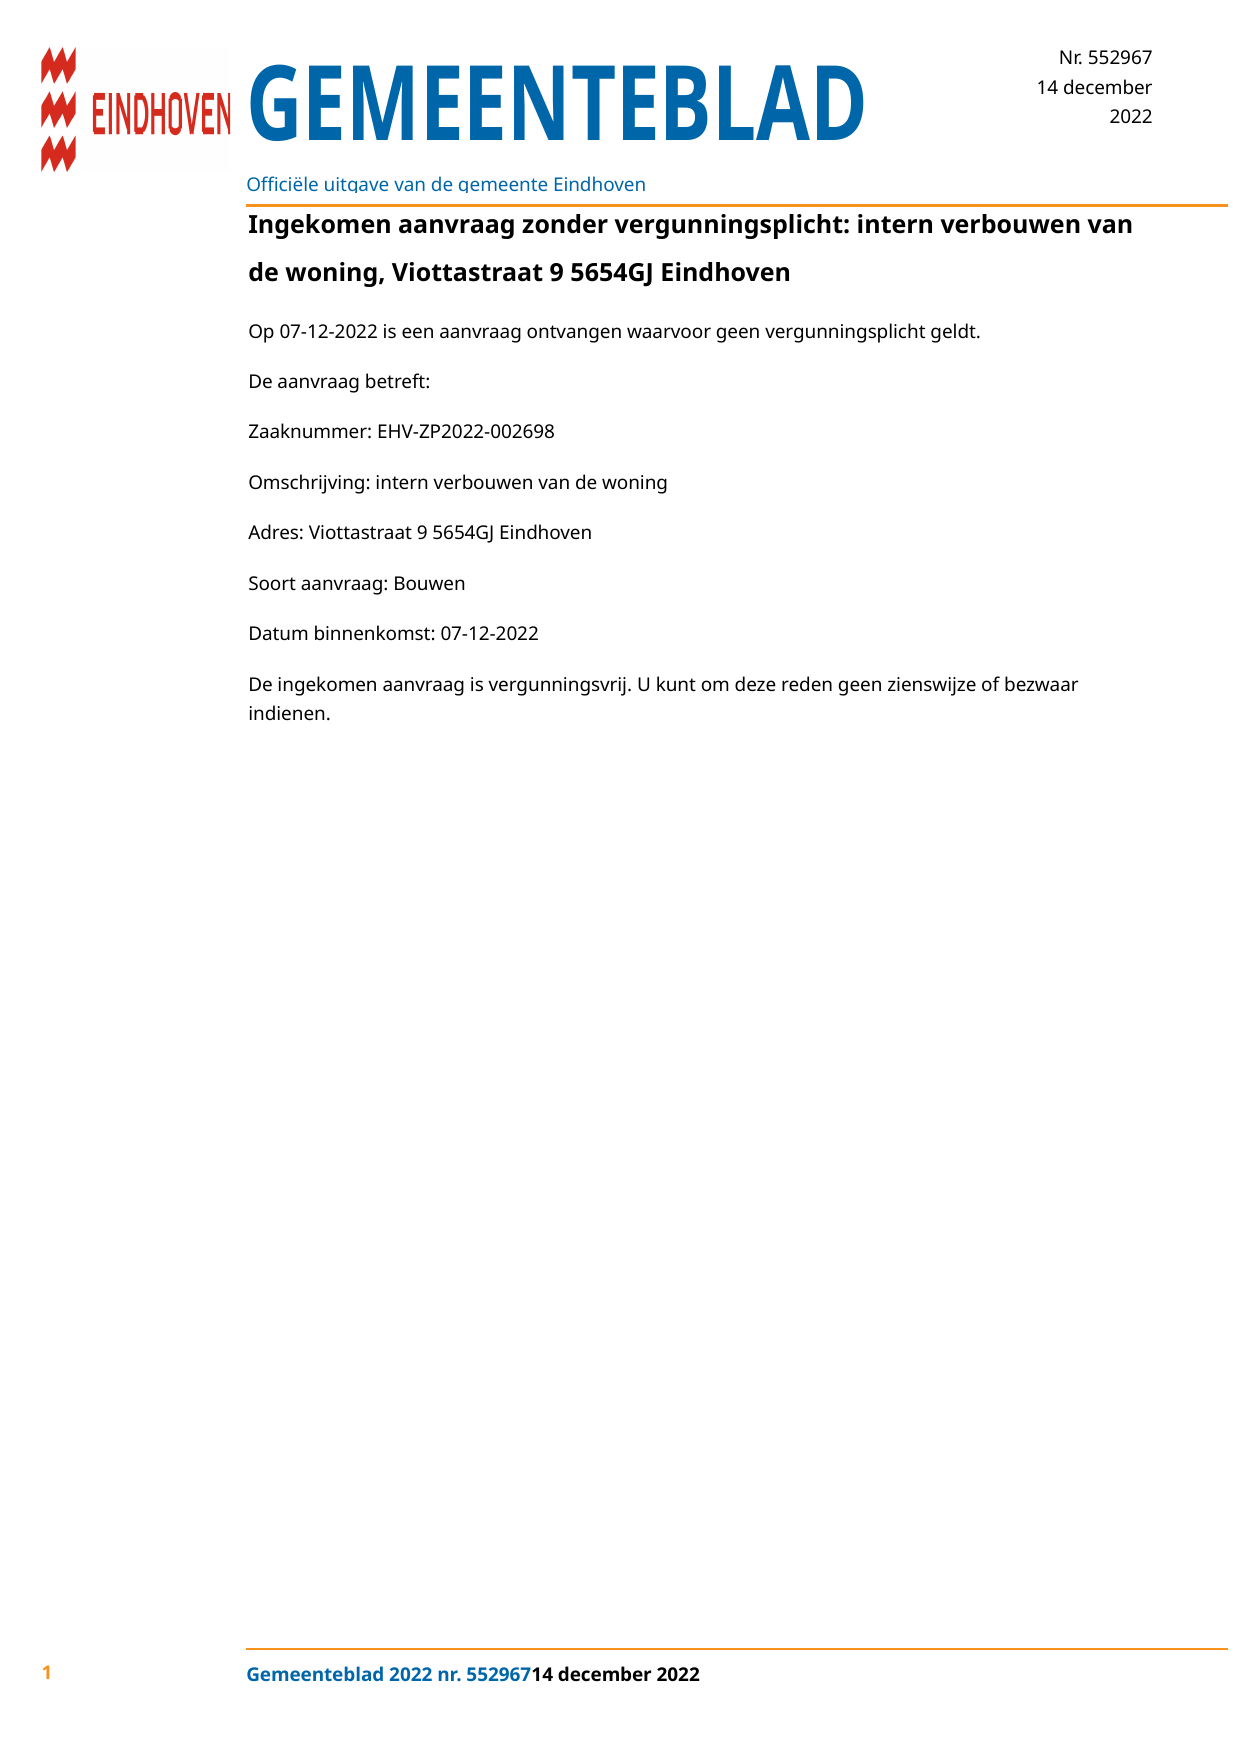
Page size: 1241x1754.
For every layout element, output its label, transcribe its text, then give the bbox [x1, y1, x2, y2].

picture [41, 47, 231, 172]
text De aanvraag betreft: [248, 368, 1152, 394]
text Adres: Viottastraat 9 5654GJ Eindhoven [248, 519, 1152, 545]
text Omschrijving: intern verbouwen van de woning [248, 469, 1152, 495]
text Zaaknummer: EHV-ZP2022-002698 [248, 419, 1152, 444]
text Soort aanvraag: Bouwen [248, 570, 1152, 596]
text Datum binnenkomst: 07-12-2022 [248, 620, 1152, 646]
text De ingekomen aanvraag is vergunningsvrij. U kunt om deze reden geen zienswijze of bezwaar indienen. [248, 671, 1152, 726]
text Op 07-12-2022 is een aanvraag ontvangen waarvoor geen vergunningsplicht geldt. [248, 318, 1152, 344]
text Ingekomen aanvraag zonder vergunningsplicht: intern verbouwen van de woning, Viottastraat 9 5654GJ Eindhoven [248, 207, 1152, 288]
